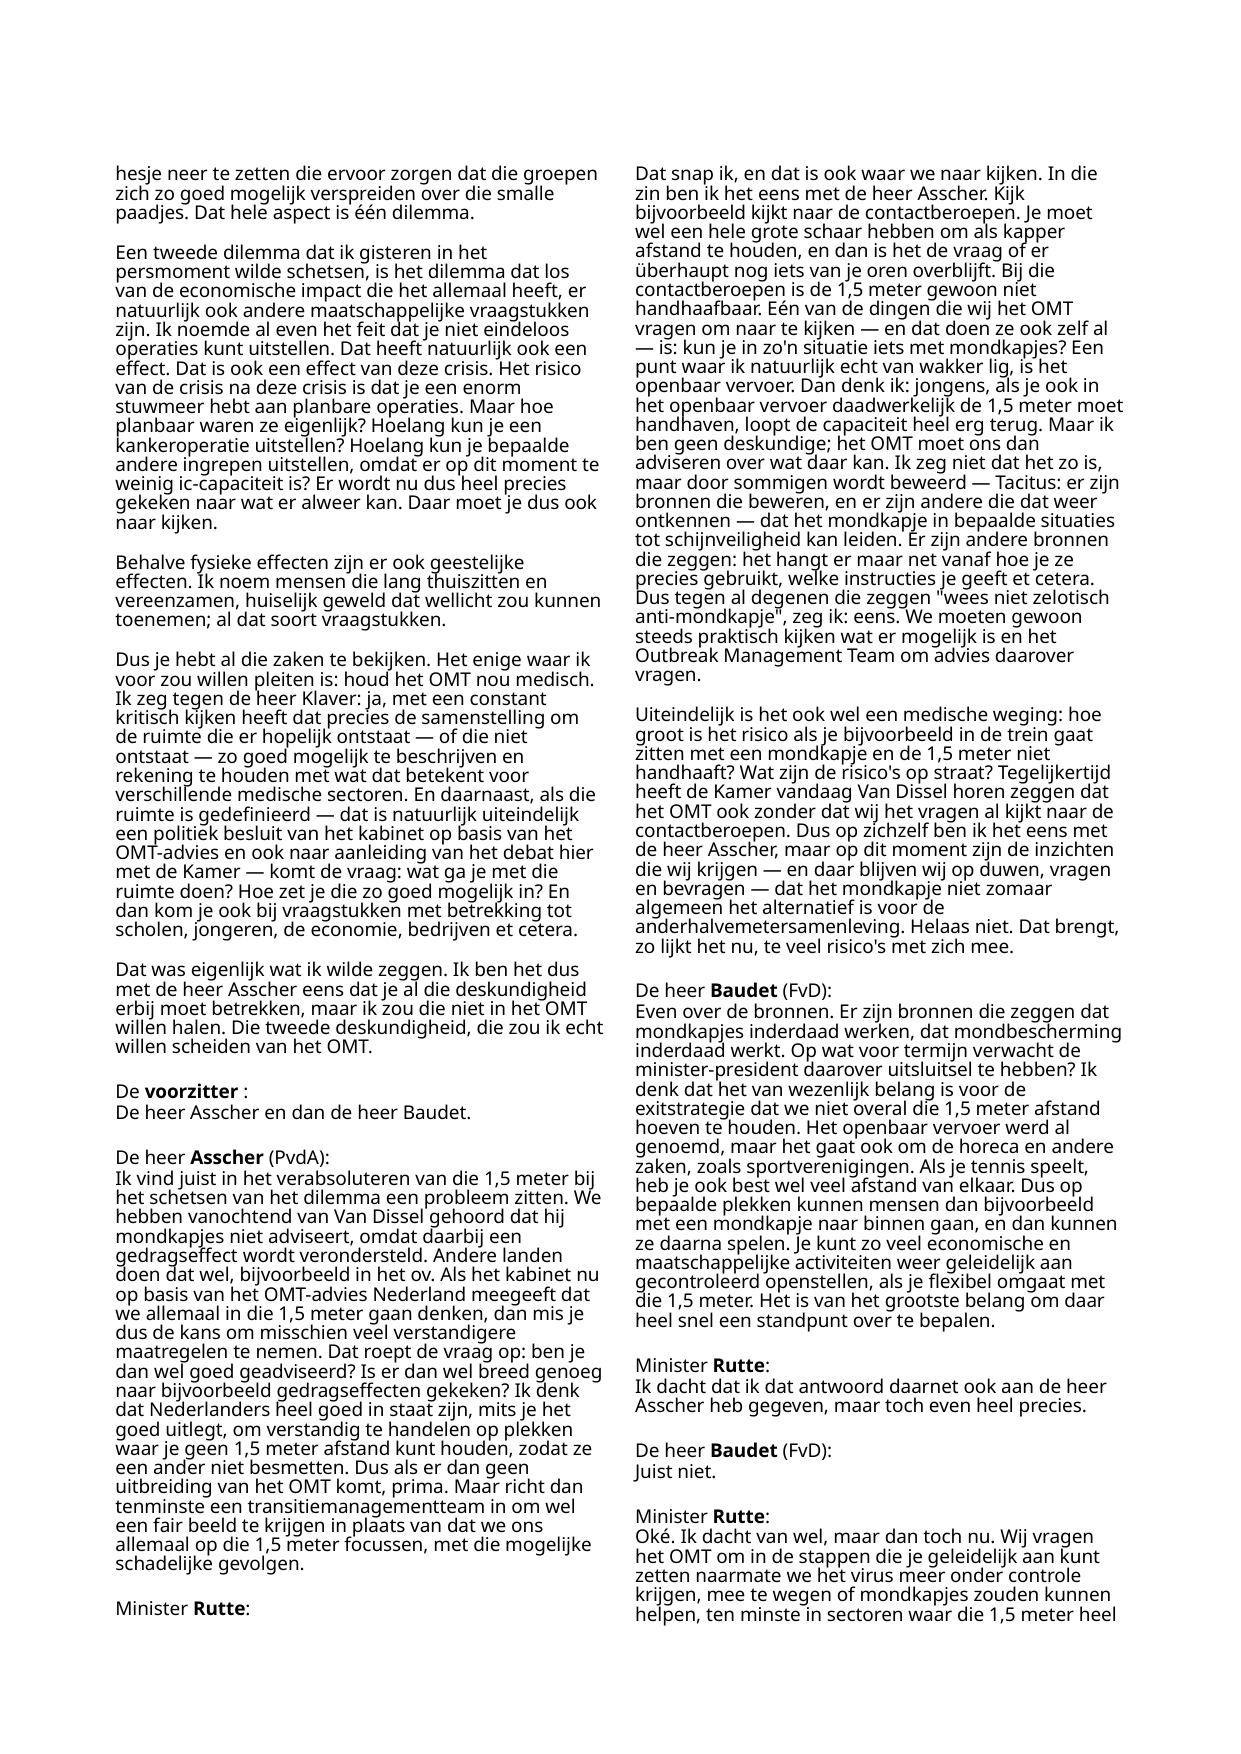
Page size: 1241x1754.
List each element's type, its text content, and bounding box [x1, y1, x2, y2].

text Minister Rutte: [115, 1596, 605, 1621]
text Dus je hebt al die zaken te bekijken. Het enige waar ik voor zou willen pleiten is: houd het OMT nou medisch. Ik zeg tegen de heer Klaver: ja, met een constant kritisch kijken heeft dat precies de samenstelling om de ruimte die er hopelijk ontstaat — of die niet ontstaat — zo goed mogelijk te beschrijven en rekening te houden met wat dat betekent voor verschillende medische sectoren. En daarnaast, als die ruimte is gedefinieerd — dat is natuurlijk uiteindelijk een politiek besluit van het kabinet op basis van het OMT-advies en ook naar aanleiding van het debat hier met de Kamer — komt de vraag: wat ga je met die ruimte doen? Hoe zet je die zo goed mogelijk in? En dan kom je ook bij vraagstukken met betrekking tot scholen, jongeren, de economie, bedrijven et cetera. [115, 651, 605, 941]
text hesje neer te zetten die ervoor zorgen dat die groepen zich zo goed mogelijk verspreiden over die smalle paadjes. Dat hele aspect is één dilemma. [115, 165, 605, 223]
text De heer Baudet (FvD): [635, 978, 1125, 1003]
text Ik dacht dat ik dat antwoord daarnet ook aan de heer Asscher heb gegeven, maar toch even heel precies. [635, 1378, 1125, 1416]
text De heer Asscher (PvdA): [115, 1144, 605, 1170]
text Even over de bronnen. Er zijn bronnen die zeggen dat mondkapjes inderdaad werken, dat mondbescherming inderdaad werkt. Op wat voor termijn verwacht de minister-president daarover uitsluitsel te hebben? Ik denk dat het van wezenlijk belang is voor de exitstrategie dat we niet overal die 1,5 meter afstand hoeven te houden. Het openbaar vervoer werd al genoemd, maar het gaat ook om de horeca en andere zaken, zoals sportverenigingen. Als je tennis speelt, heb je ook best wel veel afstand van elkaar. Dus op bepaalde plekken kunnen mensen dan bijvoorbeeld met een mondkapje naar binnen gaan, en dan kunnen ze daarna spelen. Je kunt zo veel economische en maatschappelijke activiteiten weer geleidelijk aan gecontroleerd openstellen, als je flexibel omgaat met die 1,5 meter. Het is van het grootste belang om daar heel snel een standpunt over te bepalen. [635, 1003, 1125, 1331]
text De voorzitter : [115, 1078, 605, 1104]
text Minister Rutte: [635, 1503, 1125, 1528]
text De heer Asscher en dan de heer Baudet. [115, 1104, 605, 1123]
text De heer Baudet (FvD): [635, 1437, 1125, 1463]
text Uiteindelijk is het ook wel een medische weging: hoe groot is het risico als je bijvoorbeeld in de trein gaat zitten met een mondkapje en de 1,5 meter niet handhaaft? Wat zijn de risico's op straat? Tegelijkertijd heeft de Kamer vandaag Van Dissel horen zeggen dat het OMT ook zonder dat wij het vragen al kijkt naar de contactberoepen. Dus op zichzelf ben ik het eens met de heer Asscher, maar op dit moment zijn de inzichten die wij krijgen — en daar blijven wij op duwen, vragen en bevragen — dat het mondkapje niet zomaar algemeen het alternatief is voor de anderhalvemetersamenleving. Helaas niet. Dat brengt, zo lijkt het nu, te veel risico's met zich mee. [635, 706, 1125, 957]
text Een tweede dilemma dat ik gisteren in het persmoment wilde schetsen, is het dilemma dat los van de economische impact die het allemaal heeft, er natuurlijk ook andere maatschappelijke vraagstukken zijn. Ik noemde al even het feit dat je niet eindeloos operaties kunt uitstellen. Dat heeft natuurlijk ook een effect. Dat is ook een effect van deze crisis. Het risico van de crisis na deze crisis is dat je een enorm stuwmeer hebt aan planbare operaties. Maar hoe planbaar waren ze eigenlijk? Hoelang kun je een kankeroperatie uitstellen? Hoelang kun je bepaalde andere ingrepen uitstellen, omdat er op dit moment te weinig ic-capaciteit is? Er wordt nu dus heel precies gekeken naar wat er alweer kan. Daar moet je dus ook naar kijken. [115, 244, 605, 533]
text Ik vind juist in het verabsoluteren van die 1,5 meter bij het schetsen van het dilemma een probleem zitten. We hebben vanochtend van Van Dissel gehoord dat hij mondkapjes niet adviseert, omdat daarbij een gedragseffect wordt verondersteld. Andere landen doen dat wel, bijvoorbeeld in het ov. Als het kabinet nu op basis van het OMT-advies Nederland meegeeft dat we allemaal in die 1,5 meter gaan denken, dan mis je dus de kans om misschien veel verstandigere maatregelen te nemen. Dat roept de vraag op: ben je dan wel goed geadviseerd? Is er dan wel breed genoeg naar bijvoorbeeld gedragseffecten gekeken? Ik denk dat Nederlanders heel goed in staat zijn, mits je het goed uitlegt, om verstandig te handelen op plekken waar je geen 1,5 meter afstand kunt houden, zodat ze een ander niet besmetten. Dus als er dan geen uitbreiding van het OMT komt, prima. Maar richt dan tenminste een transitiemanagementteam in om wel een fair beeld te krijgen in plaats van dat we ons allemaal op die 1,5 meter focussen, met die mogelijke schadelijke gevolgen. [115, 1170, 605, 1575]
text Minister Rutte: [635, 1352, 1125, 1378]
text Oké. Ik dacht van wel, maar dan toch nu. Wij vragen het OMT om in de stappen die je geleidelijk aan kunt zetten naarmate we het virus meer onder controle krijgen, mee te wegen of mondkapjes zouden kunnen helpen, ten minste in sectoren waar die 1,5 meter heel [635, 1528, 1125, 1625]
text Juist niet. [635, 1463, 1125, 1482]
text Behalve fysieke effecten zijn er ook geestelijke effecten. Ik noem mensen die lang thuiszitten en vereenzamen, huiselijk geweld dat wellicht zou kunnen toenemen; al dat soort vraagstukken. [115, 554, 605, 631]
text Dat was eigenlijk wat ik wilde zeggen. Ik ben het dus met de heer Asscher eens dat je al die deskundigheid erbij moet betrekken, maar ik zou die niet in het OMT willen halen. Die tweede deskundigheid, die zou ik echt willen scheiden van het OMT. [115, 961, 605, 1058]
text Dat snap ik, en dat is ook waar we naar kijken. In die zin ben ik het eens met de heer Asscher. Kijk bijvoorbeeld kijkt naar de contactberoepen. Je moet wel een hele grote schaar hebben om als kapper afstand te houden, en dan is het de vraag of er überhaupt nog iets van je oren overblijft. Bij die contactberoepen is de 1,5 meter gewoon niet handhaafbaar. Eén van de dingen die wij het OMT vragen om naar te kijken — en dat doen ze ook zelf al — is: kun je in zo'n situatie iets met mondkapjes? Een punt waar ik natuurlijk echt van wakker lig, is het openbaar vervoer. Dan denk ik: jongens, als je ook in het openbaar vervoer daadwerkelijk de 1,5 meter moet handhaven, loopt de capaciteit heel erg terug. Maar ik ben geen deskundige; het OMT moet ons dan adviseren over wat daar kan. Ik zeg niet dat het zo is, maar door sommigen wordt beweerd — Tacitus: er zijn bronnen die beweren, en er zijn andere die dat weer ontkennen — dat het mondkapje in bepaalde situaties tot schijnveiligheid kan leiden. Er zijn andere bronnen die zeggen: het hangt er maar net vanaf hoe je ze precies gebruikt, welke instructies je geeft et cetera. Dus tegen al degenen die zeggen "wees niet zelotisch anti-mondkapje", zeg ik: eens. We moeten gewoon steeds praktisch kijken wat er mogelijk is en het Outbreak Management Team om advies daarover vragen. [635, 165, 1125, 686]
